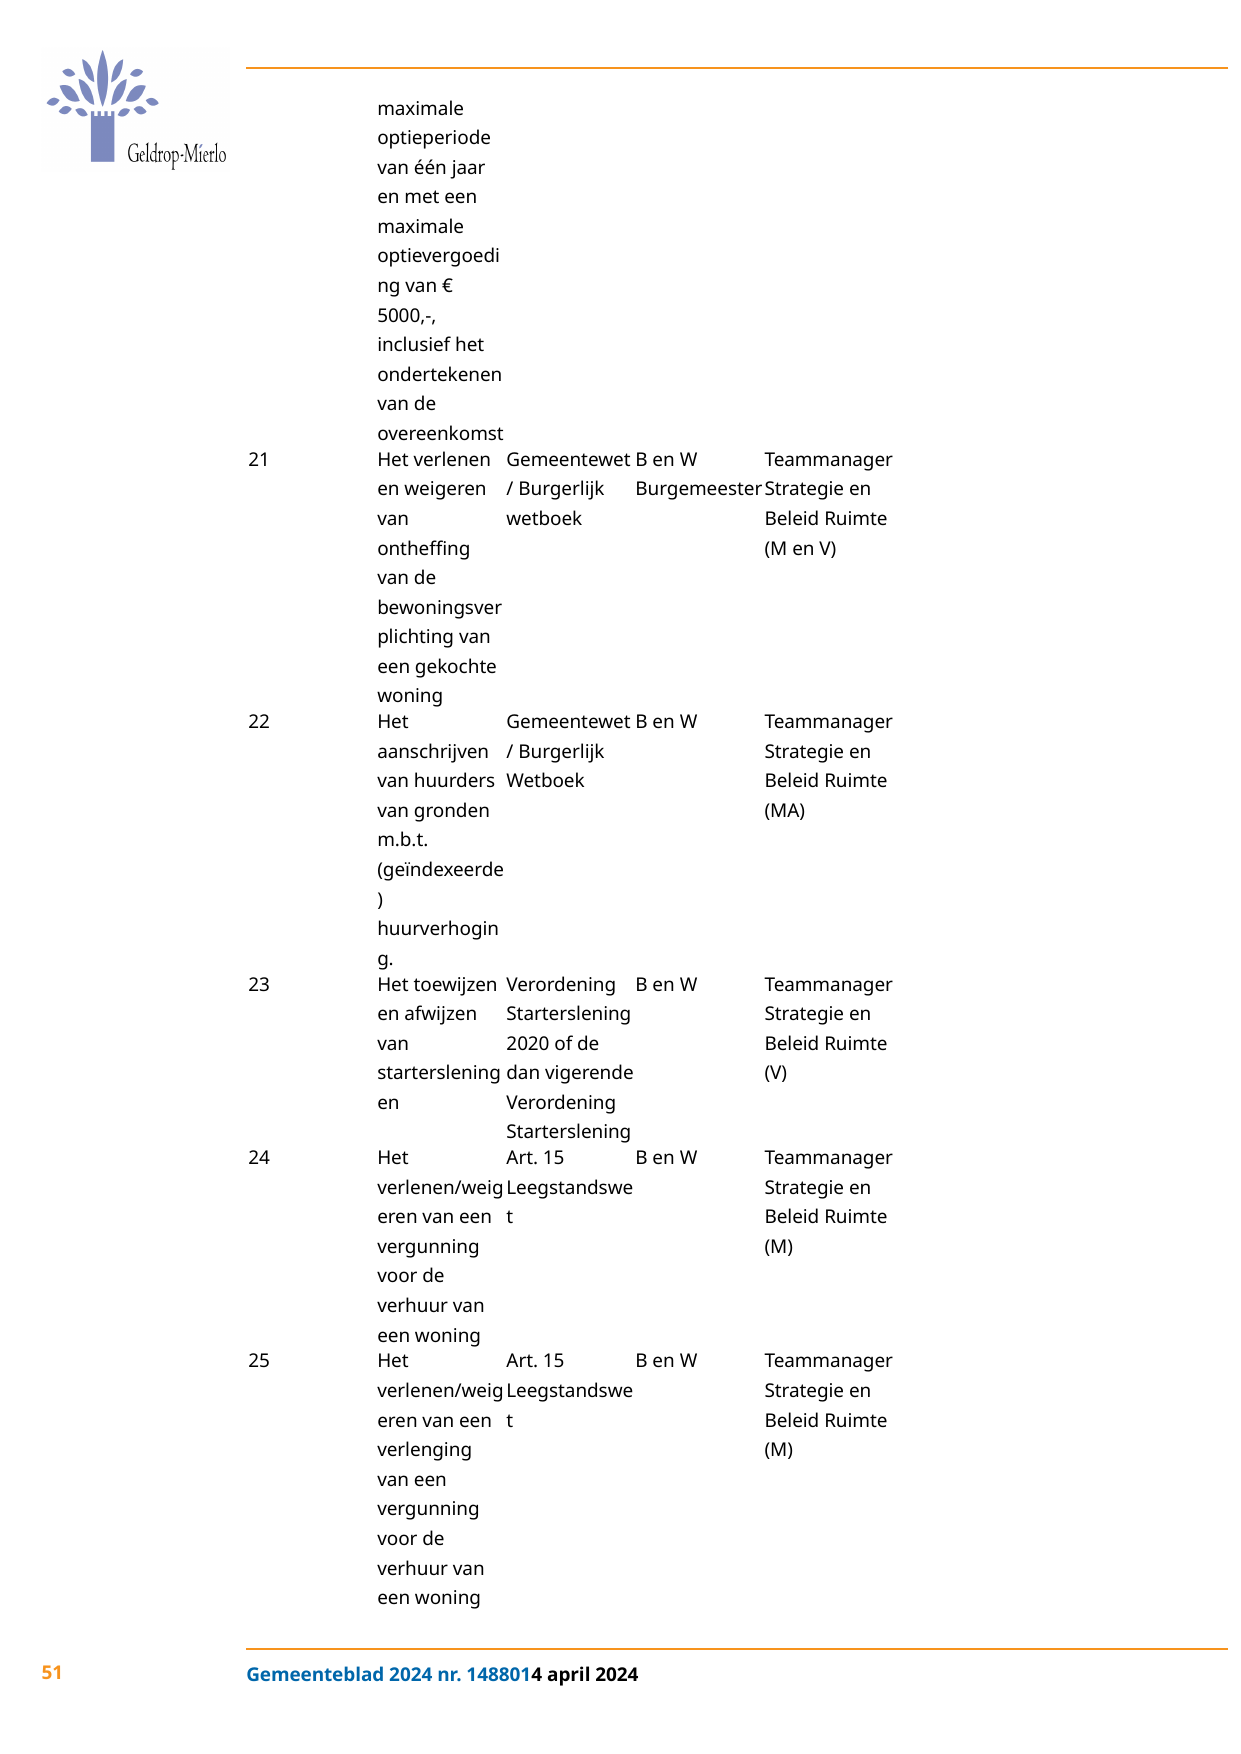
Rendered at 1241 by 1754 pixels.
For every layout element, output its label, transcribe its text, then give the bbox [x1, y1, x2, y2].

table_cell B en W Burgemeester [635, 446, 764, 708]
table_cell [894, 971, 1022, 1144]
table_cell Het aanschrijven van huurders van gronden m.b.t. (geïndexeerde) huurverhoging. [377, 708, 506, 971]
table_cell Het verlenen en weigeren van ontheffing van de bewoningsverplichting van een gekochte woning [377, 446, 506, 708]
table_cell Art. 15 Leegstandswet [506, 1144, 635, 1348]
table_cell [1023, 446, 1152, 708]
table_cell 21 [248, 446, 377, 708]
table_cell [764, 95, 893, 446]
table_cell [1023, 95, 1152, 446]
table_cell [894, 95, 1022, 446]
table_cell B en W [635, 1348, 764, 1610]
table_cell Verordening Starterslening 2020 of de dan vigerende Verordening Starterslening [506, 971, 635, 1144]
table_cell Teammanager Strategie en Beleid Ruimte (M en V) [764, 446, 893, 708]
table_cell [506, 95, 635, 446]
table_cell [894, 708, 1022, 971]
table_cell [1023, 1348, 1152, 1610]
table_cell B en W [635, 708, 764, 971]
table_cell Teammanager Strategie en Beleid Ruimte (M) [764, 1144, 893, 1348]
table_cell 25 [248, 1348, 377, 1610]
table_cell B en W [635, 1144, 764, 1348]
table_cell Teammanager Strategie en Beleid Ruimte (MA) [764, 708, 893, 971]
table_cell [248, 95, 377, 446]
table_cell [635, 95, 764, 446]
table_cell [894, 1144, 1022, 1348]
table_cell 22 [248, 708, 377, 971]
table_cell Gemeentewet / Burgerlijk wetboek [506, 446, 635, 708]
table_cell 23 [248, 971, 377, 1144]
table_cell [1023, 1144, 1152, 1348]
picture [41, 47, 231, 172]
table_cell Gemeentewet / Burgerlijk Wetboek [506, 708, 635, 971]
table_cell 24 [248, 1144, 377, 1348]
table_cell Art. 15 Leegstandswet [506, 1348, 635, 1610]
table_cell [1023, 708, 1152, 971]
table_cell Het toewijzen en afwijzen van startersleningen [377, 971, 506, 1144]
table_cell [1023, 971, 1152, 1144]
table_cell Het verlenen/weigeren van een verlenging van een vergunning voor de verhuur van een woning [377, 1348, 506, 1610]
table_cell Teammanager Strategie en Beleid Ruimte (V) [764, 971, 893, 1144]
table_cell Het verlenen/weigeren van een vergunning voor de verhuur van een woning [377, 1144, 506, 1348]
table_cell [894, 1348, 1022, 1610]
table_cell B en W [635, 971, 764, 1144]
table_cell maximale optieperiode van één jaar en met een maximale optievergoeding van € 5000,-, inclusief het ondertekenen van de overeenkomst [377, 95, 506, 446]
table_cell Teammanager Strategie en Beleid Ruimte (M) [764, 1348, 893, 1610]
table_cell [894, 446, 1022, 708]
